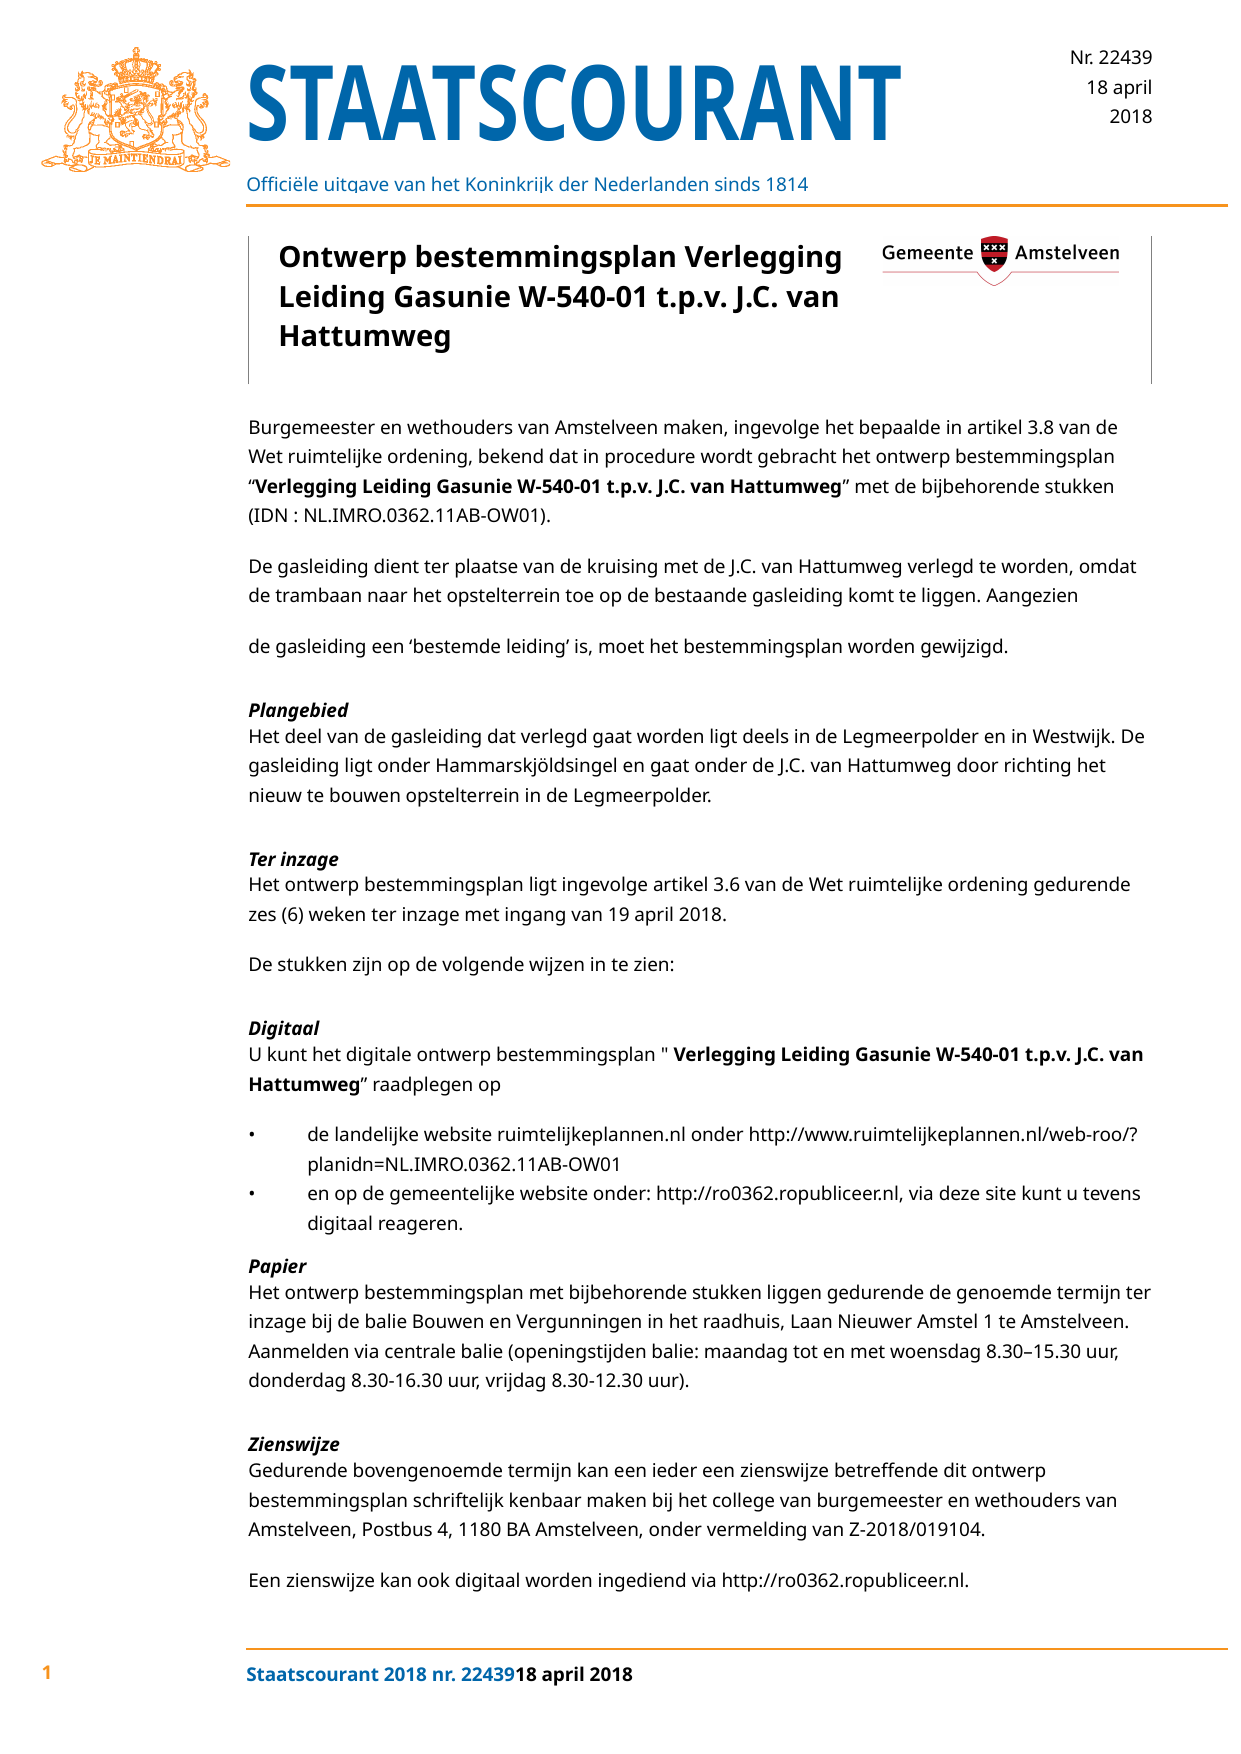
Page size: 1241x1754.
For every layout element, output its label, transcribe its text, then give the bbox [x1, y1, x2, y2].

text Een zienswijze kan ook digitaal worden ingediend via http://ro0362.ropubliceer.nl. [248, 1567, 1152, 1593]
text Burgemeester en wethouders van Amstelveen maken, ingevolge het bepaalde in artikel 3.8 van de Wet ruimtelijke ordening, bekend dat in procedure wordt gebracht het ontwerp bestemmingsplan “Verlegging Leiding Gasunie W-540-01 t.p.v. J.C. van Hattumweg” met de bijbehorende stukken (IDN : NL.IMRO.0362.11AB-OW01). [248, 414, 1152, 528]
list de landelijke website ruimtelijkeplannen.nl onder http://www.ruimtelijkeplannen.nl/web-roo/?planidn=NL.IMRO.0362.11AB-OW01 [248, 1121, 1152, 1177]
text Zienswijze [248, 1432, 1152, 1457]
table_header Ontwerp bestemmingsplan Verlegging Leiding Gasunie W-540-01 t.p.v. J.C. van Hattumweg [249, 236, 850, 384]
text Papier [248, 1253, 1152, 1279]
picture [41, 47, 231, 172]
picture [882, 236, 1119, 286]
text Het ontwerp bestemmingsplan ligt ingevolge artikel 3.6 van de Wet ruimtelijke ordening gedurende zes (6) weken ter inzage met ingang van 19 april 2018. [248, 872, 1152, 927]
text De stukken zijn op de volgende wijzen in te zien: [248, 952, 1152, 977]
text Plangebied [248, 697, 1152, 723]
text Ter inzage [248, 846, 1152, 872]
text Gedurende bovengenoemde termijn kan een ieder een zienswijze betreffende dit ontwerp bestemmingsplan schriftelijk kenbaar maken bij het college van burgemeester en wethouders van Amstelveen, Postbus 4, 1180 BA Amstelveen, onder vermelding van Z-2018/019104. [248, 1457, 1152, 1542]
text De gasleiding dient ter plaatse van de kruising met de J.C. van Hattumweg verlegd te worden, omdat de trambaan naar het opstelterrein toe op de bestaande gasleiding komt te liggen. Aangezien [248, 553, 1152, 608]
text Het ontwerp bestemmingsplan met bijbehorende stukken liggen gedurende de genoemde termijn ter inzage bij de balie Bouwen en Vergunningen in het raadhuis, Laan Nieuwer Amstel 1 te Amstelveen. Aanmelden via centrale balie (openingstijden balie: maandag tot en met woensdag 8.30–15.30 uur, donderdag 8.30-16.30 uur, vrijdag 8.30-12.30 uur). [248, 1279, 1152, 1393]
text Digitaal [248, 1016, 1152, 1041]
list en op de gemeentelijke website onder: http://ro0362.ropubliceer.nl, via deze site kunt u tevens digitaal reageren. [248, 1181, 1152, 1236]
text Het deel van de gasleiding dat verlegd gaat worden ligt deels in de Legmeerpolder en in Westwijk. De gasleiding ligt onder Hammarskjöldsingel en gaat onder de J.C. van Hattumweg door richting het nieuw te bouwen opstelterrein in de Legmeerpolder. [248, 723, 1152, 808]
text de gasleiding een ‘bestemde leiding’ is, moet het bestemmingsplan worden gewijzigd. [248, 633, 1152, 659]
text U kunt het digitale ontwerp bestemmingsplan " Verlegging Leiding Gasunie W-540-01 t.p.v. J.C. van Hattumweg” raadplegen op [248, 1041, 1152, 1097]
table_header [850, 236, 1151, 384]
